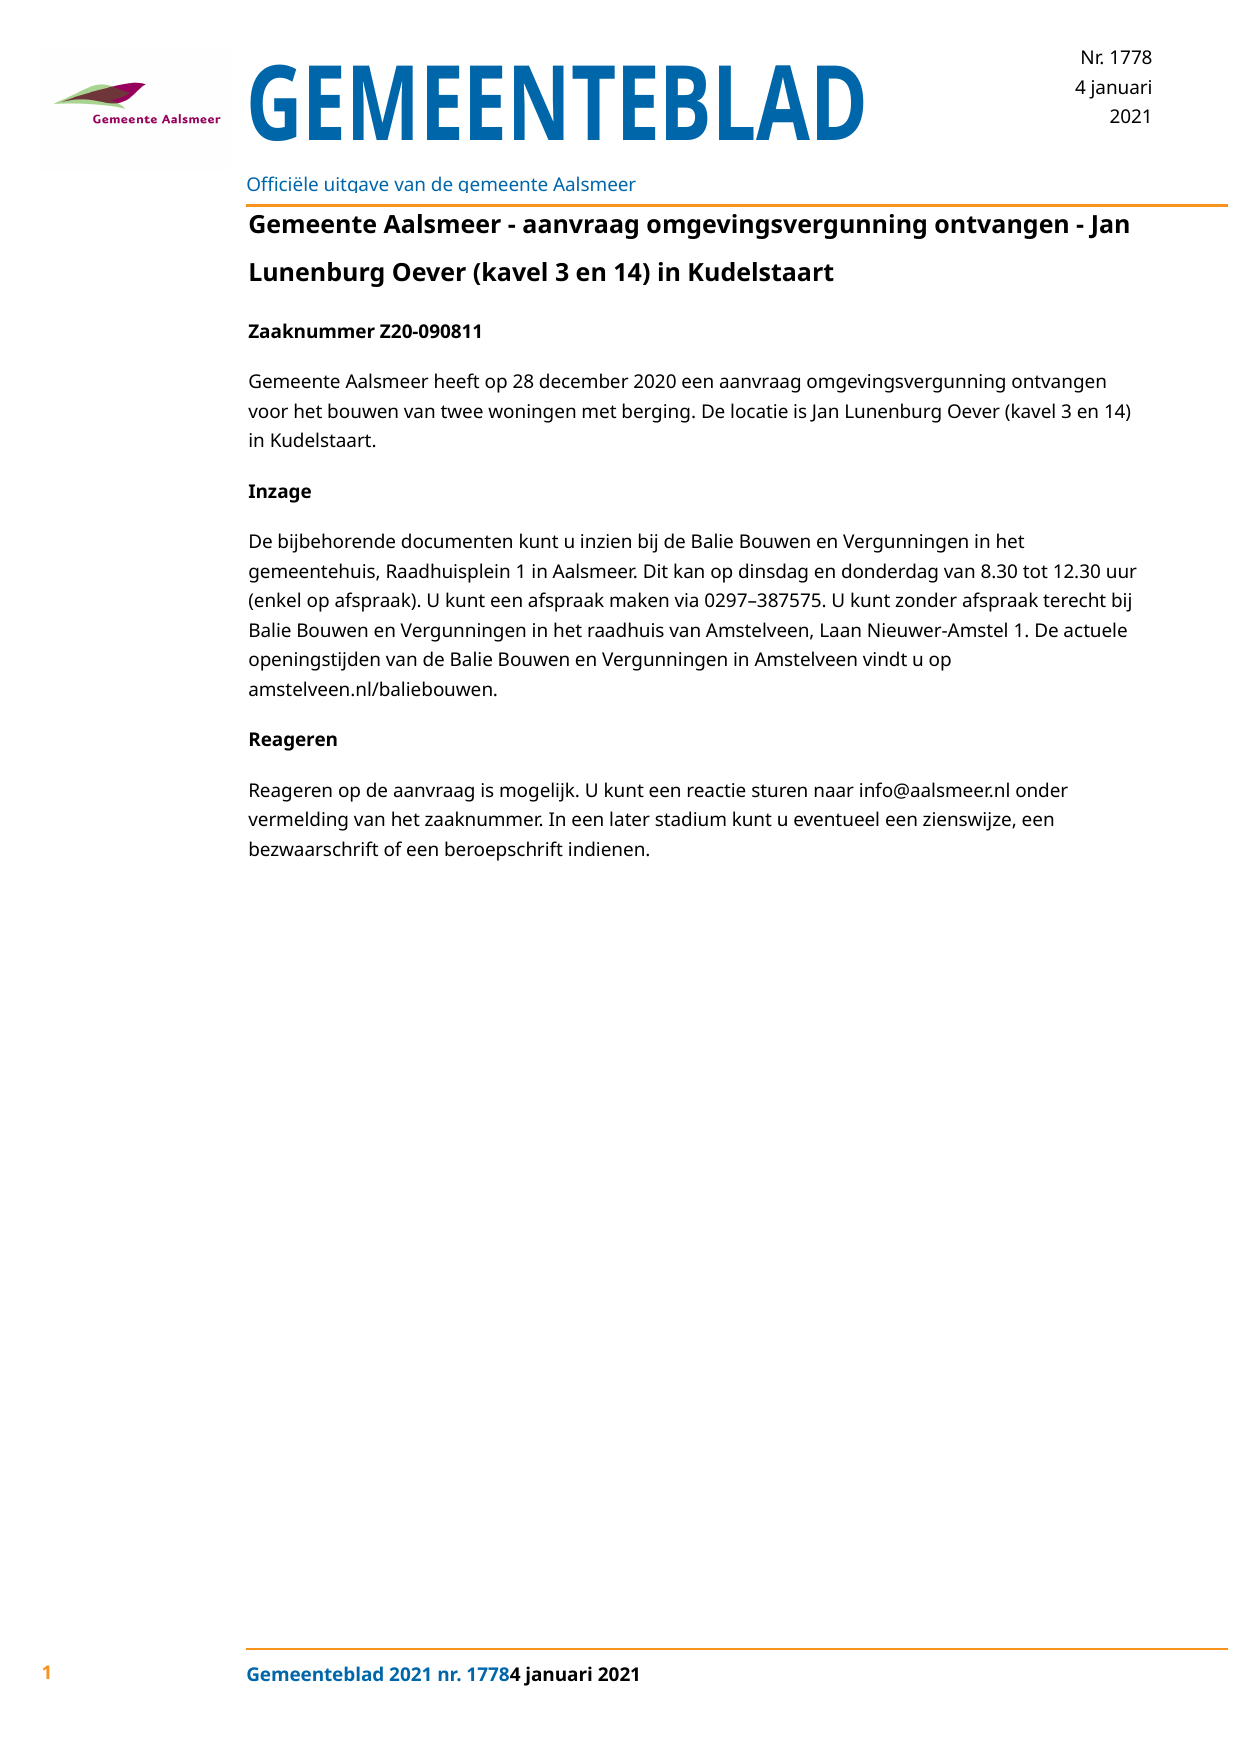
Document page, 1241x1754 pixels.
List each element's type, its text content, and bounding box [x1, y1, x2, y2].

text Gemeente Aalsmeer - aanvraag omgevingsvergunning ontvangen - Jan Lunenburg Oever (kavel 3 en 14) in Kudelstaart [248, 207, 1152, 288]
text Gemeente Aalsmeer heeft op 28 december 2020 een aanvraag omgevingsvergunning ontvangen voor het bouwen van twee woningen met berging. De locatie is Jan Lunenburg Oever (kavel 3 en 14) in Kudelstaart. [248, 368, 1152, 453]
text De bijbehorende documenten kunt u inzien bij de Balie Bouwen en Vergunningen in het gemeentehuis, Raadhuisplein 1 in Aalsmeer. Dit kan op dinsdag en donderdag van 8.30 tot 12.30 uur (enkel op afspraak). U kunt een afspraak maken via 0297–387575. U kunt zonder afspraak terecht bij Balie Bouwen en Vergunningen in het raadhuis van Amstelveen, Laan Nieuwer-Amstel 1. De actuele openingstijden van de Balie Bouwen en Vergunningen in Amstelveen vindt u op amstelveen.nl/baliebouwen. [248, 528, 1152, 702]
text Zaaknummer Z20-090811 [248, 318, 1152, 344]
text Reageren [248, 727, 1152, 752]
picture [41, 47, 231, 172]
text Reageren op de aanvraag is mogelijk. U kunt een reactie sturen naar info@aalsmeer.nl onder vermelding van het zaaknummer. In een later stadium kunt u eventueel een zienswijze, een bezwaarschrift of een beroepschrift indienen. [248, 777, 1152, 862]
text Inzage [248, 478, 1152, 504]
